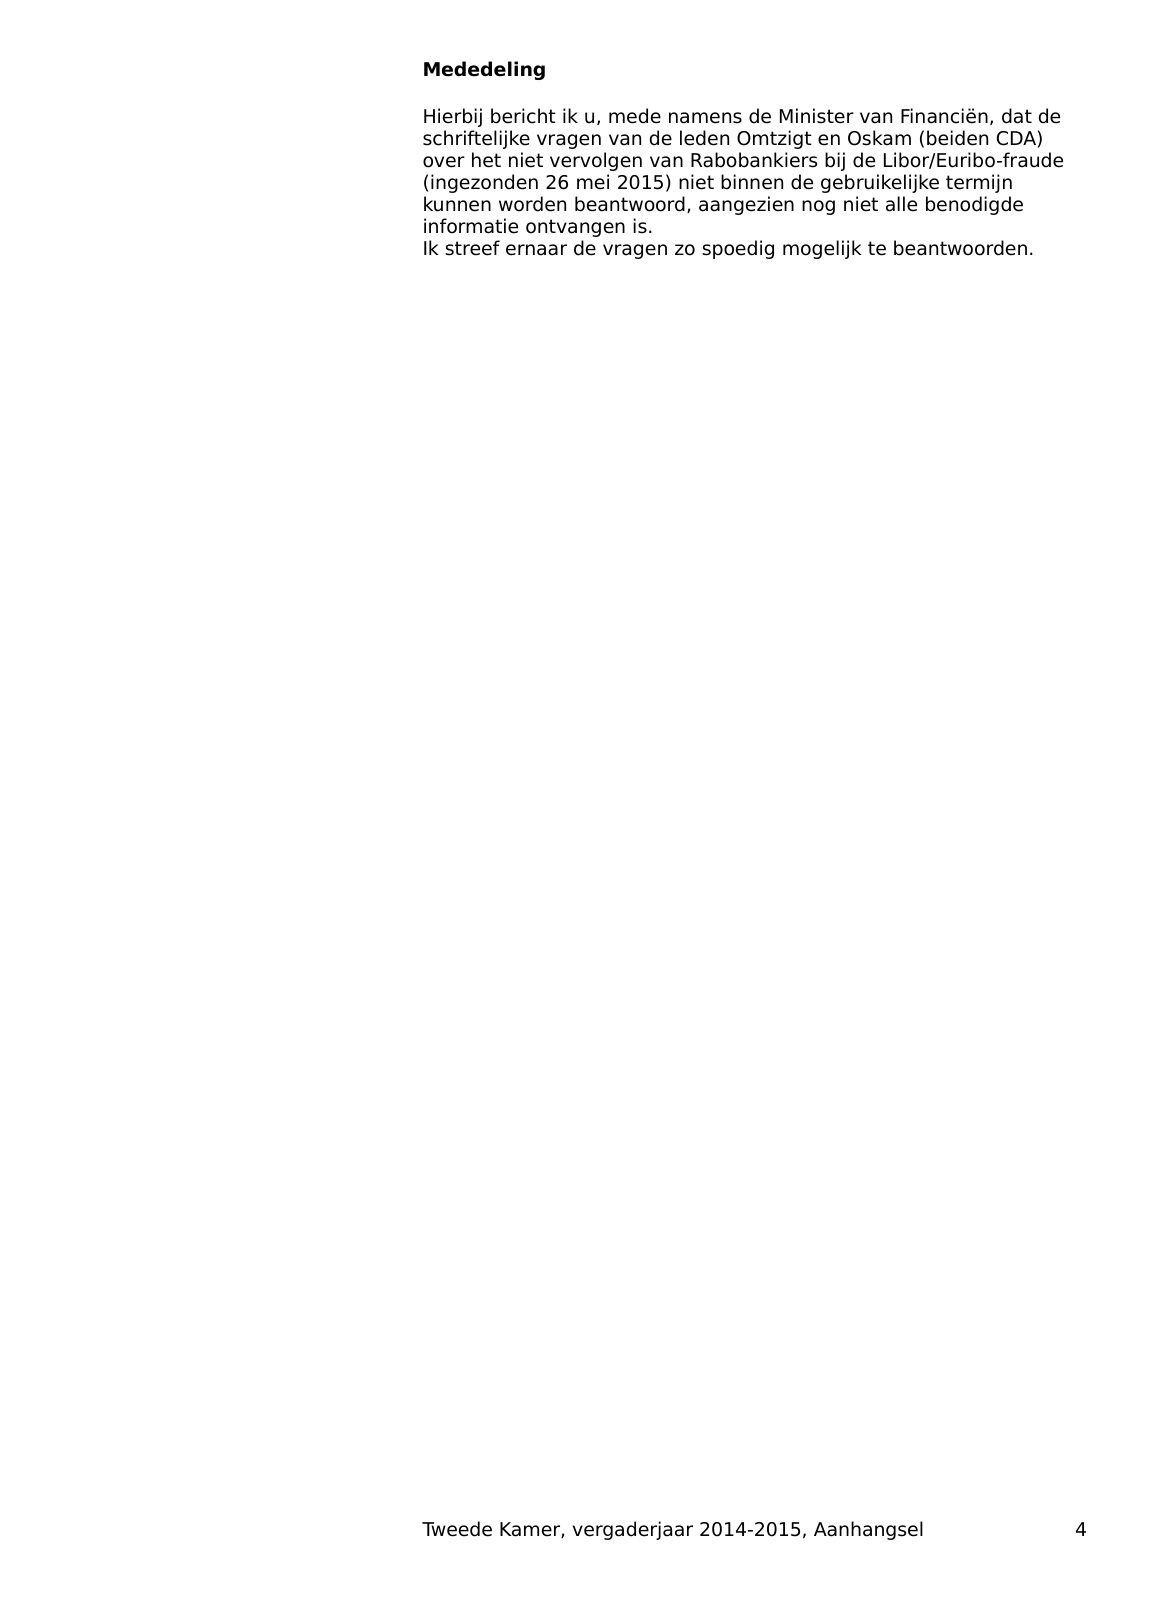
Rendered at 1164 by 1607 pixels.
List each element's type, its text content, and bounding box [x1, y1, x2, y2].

text Ik streef ernaar de vragen zo spoedig mogelijk te beantwoorden. [422, 238, 1087, 260]
subtitle Mededeling [422, 59, 1087, 81]
text Hierbij bericht ik u, mede namens de Minister van Financiën, dat de schriftelijke vragen van de leden Omtzigt en Oskam (beiden CDA) over het niet vervolgen van Rabobankiers bij de Libor/Euribo-fraude (ingezonden 26 mei 2015) niet binnen de gebruikelijke termijn kunnen worden beantwoord, aangezien nog niet alle benodigde informatie ontvangen is. [422, 106, 1087, 238]
